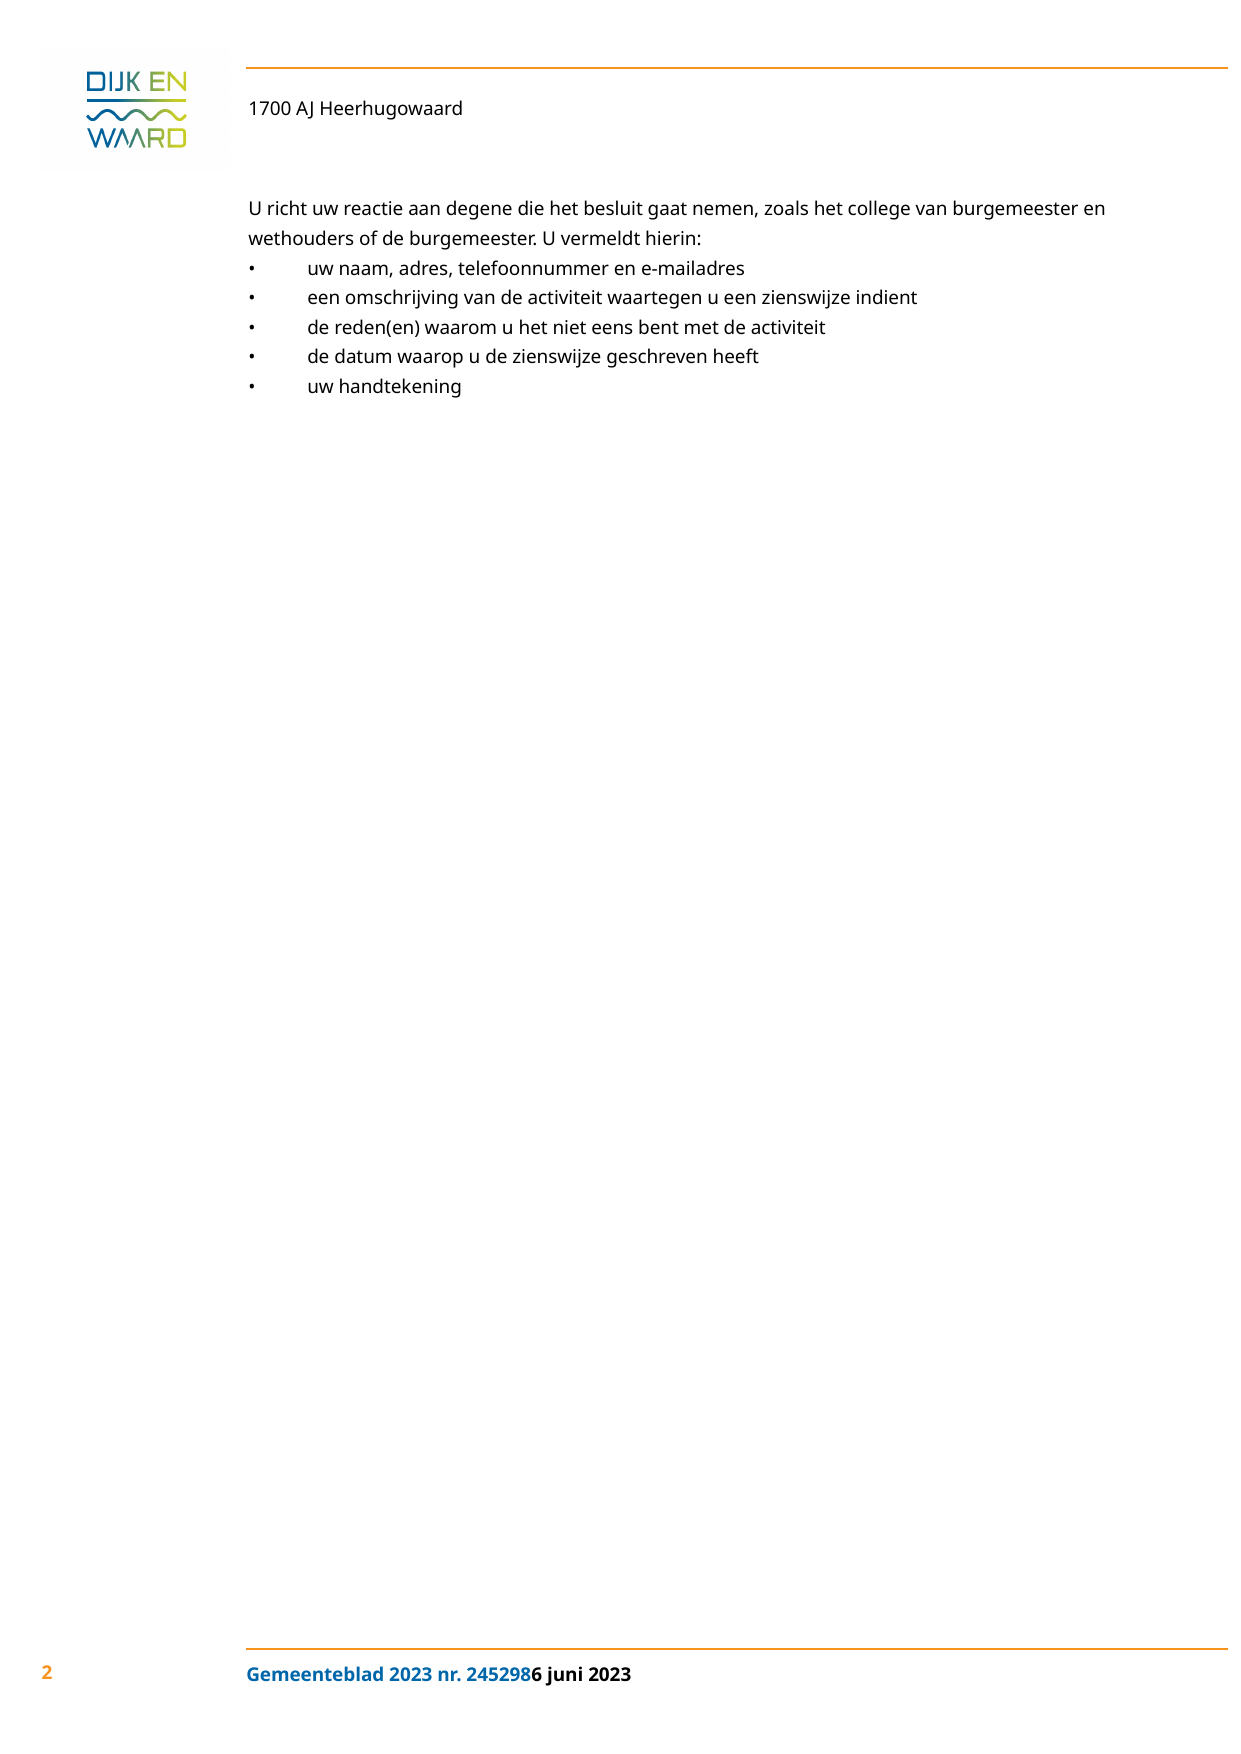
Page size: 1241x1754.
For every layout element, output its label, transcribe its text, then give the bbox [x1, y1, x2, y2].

list uw handtekening [248, 373, 1152, 399]
list de reden(en) waarom u het niet eens bent met de activiteit [248, 314, 1152, 340]
text U richt uw reactie aan degene die het besluit gaat nemen, zoals het college van burgemeester en wethouders of de burgemeester. U vermeldt hierin: [248, 196, 1152, 251]
text 1700 AJ Heerhugowaard [248, 95, 1152, 121]
list uw naam, adres, telefoonnummer en e-mailadres [248, 255, 1152, 281]
list de datum waarop u de zienswijze geschreven heeft [248, 343, 1152, 369]
list een omschrijving van de activiteit waartegen u een zienswijze indient [248, 284, 1152, 310]
picture [41, 47, 231, 172]
